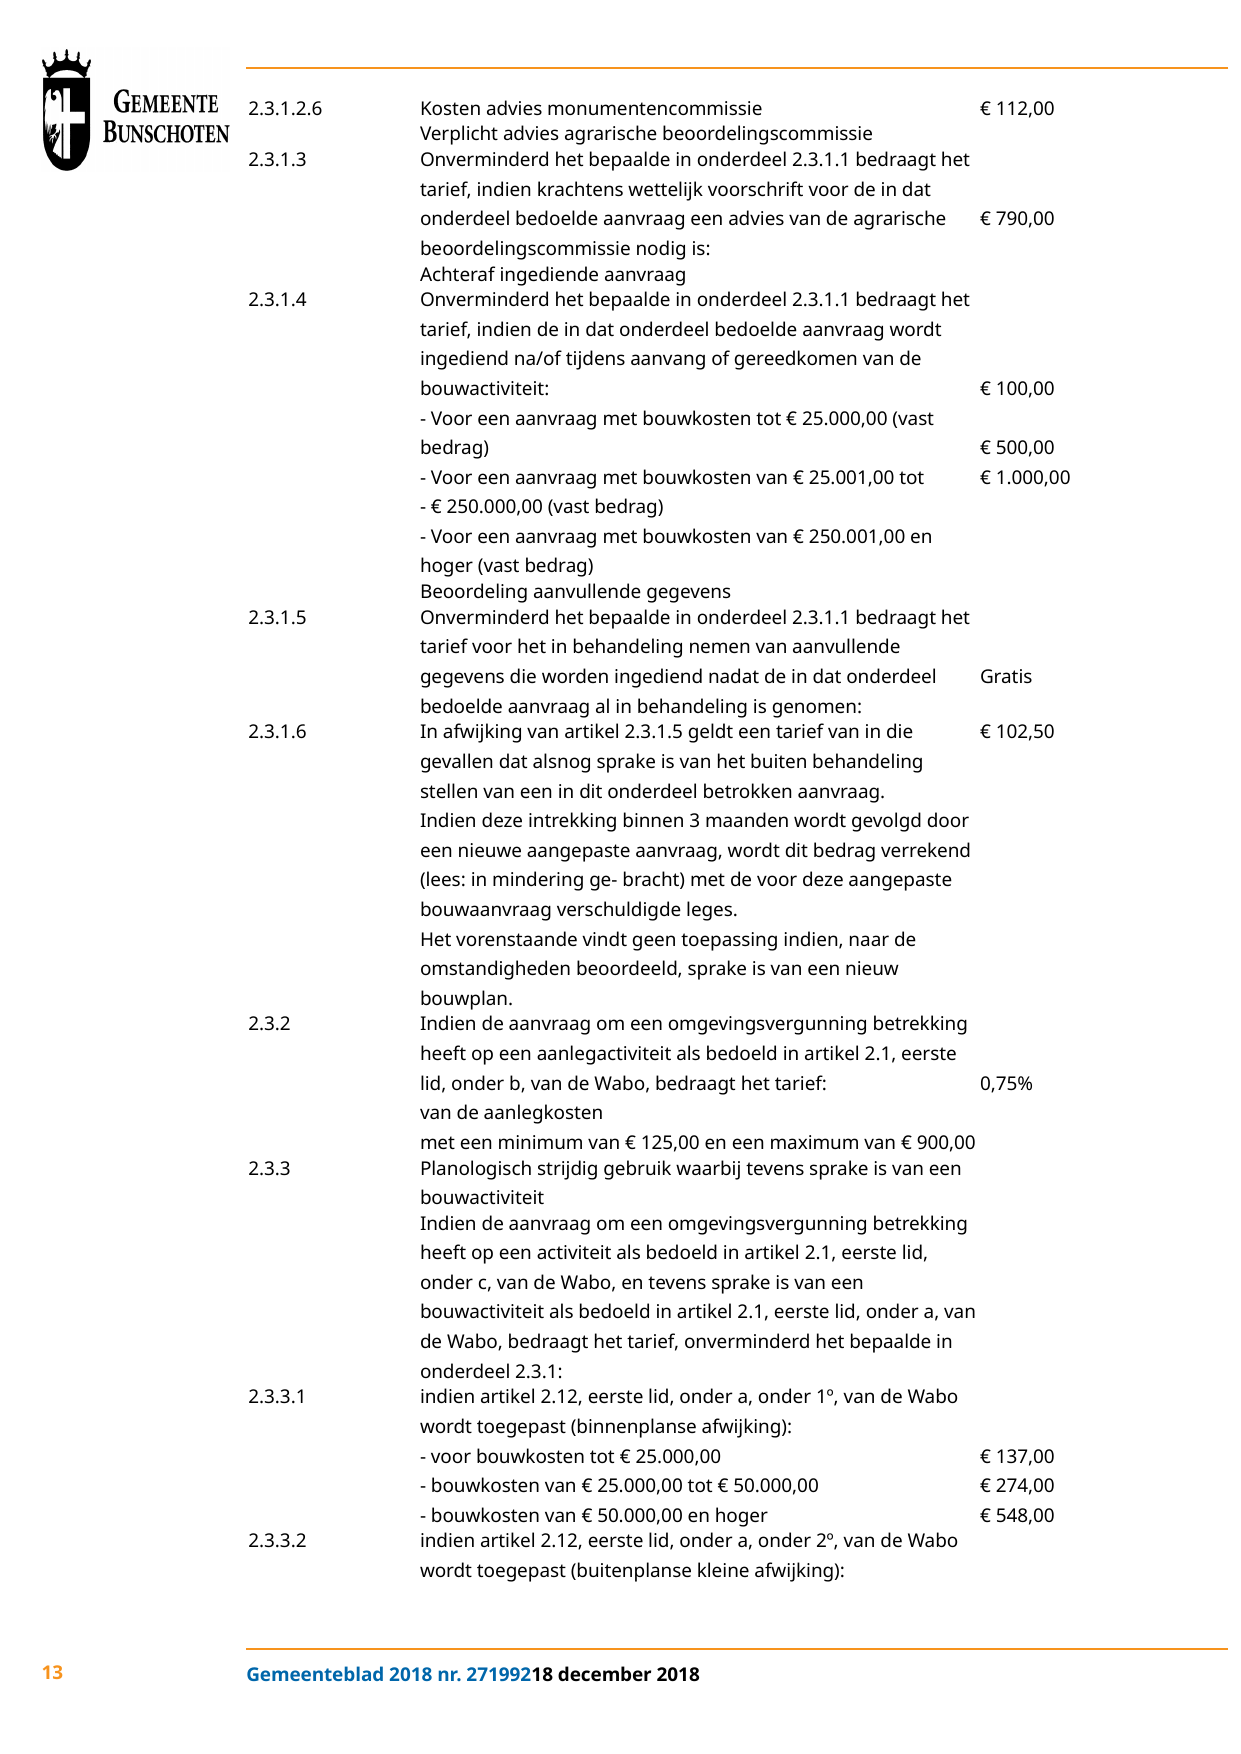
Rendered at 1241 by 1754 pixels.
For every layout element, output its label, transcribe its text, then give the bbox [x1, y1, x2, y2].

table_cell Kosten advies monumentencommissie [420, 95, 980, 121]
table_cell € 790,00 [980, 146, 1152, 261]
table_cell 2.3.1.5 [248, 604, 420, 719]
table_cell Beoordeling aanvullende gegevens [420, 579, 980, 604]
table_cell Gratis [980, 604, 1152, 719]
table_cell 2.3.3.2 [248, 1528, 420, 1583]
table_cell [980, 121, 1152, 146]
table_cell 0,75% [980, 1011, 1152, 1155]
table_cell [248, 579, 420, 604]
table_cell 2.3.1.3 [248, 146, 420, 261]
table_cell [248, 1210, 420, 1384]
table_cell Planologisch strijdig gebruik waarbij tevens sprake is van een bouwactiviteit [420, 1155, 980, 1210]
table_cell [248, 121, 420, 146]
table_cell [980, 579, 1152, 604]
table_cell indien artikel 2.12, eerste lid, onder a, onder 2º, van de Wabo wordt toegepast (buitenplanse kleine afwijking): [420, 1528, 980, 1583]
picture [41, 47, 231, 172]
table_cell 2.3.3.1 [248, 1384, 420, 1528]
table_cell 2.3.1.4 [248, 286, 420, 578]
table_cell [248, 261, 420, 286]
table_cell [980, 1155, 1152, 1210]
table_cell In afwijking van artikel 2.3.1.5 geldt een tarief van in die gevallen dat alsnog sprake is van het buiten behandeling stellen van een in dit onderdeel betrokken aanvraag. Indien deze intrekking binnen 3 maanden wordt gevolgd door een nieuwe aangepaste aanvraag, wordt dit bedrag verrekend (lees: in mindering ge- bracht) met de voor deze aangepaste bouwaanvraag verschuldigde leges. Het vorenstaande vindt geen toepassing indien, naar de omstandigheden beoordeeld, sprake is van een nieuw bouwplan. [420, 719, 980, 1011]
table_cell Indien de aanvraag om een omgevingsvergunning betrekking heeft op een aanlegactiviteit als bedoeld in artikel 2.1, eerste lid, onder b, van de Wabo, bedraagt het tarief: van de aanlegkosten met een minimum van € 125,00 en een maximum van € 900,00 [420, 1011, 980, 1155]
table_cell 2.3.1.6 [248, 719, 420, 1011]
table_cell € 100,00 € 500,00 € 1.000,00 [980, 286, 1152, 578]
table_cell [980, 1210, 1152, 1384]
table_cell Indien de aanvraag om een omgevingsvergunning betrekking heeft op een activiteit als bedoeld in artikel 2.1, eerste lid, onder c, van de Wabo, en tevens sprake is van een bouwactiviteit als bedoeld in artikel 2.1, eerste lid, onder a, van de Wabo, bedraagt het tarief, onverminderd het bepaalde in onderdeel 2.3.1: [420, 1210, 980, 1384]
table_cell Onverminderd het bepaalde in onderdeel 2.3.1.1 bedraagt het tarief, indien de in dat onderdeel bedoelde aanvraag wordt ingediend na/of tijdens aanvang of gereedkomen van de bouwactiviteit: - Voor een aanvraag met bouwkosten tot € 25.000,00 (vast bedrag) - Voor een aanvraag met bouwkosten van € 25.001,00 tot - € 250.000,00 (vast bedrag) - Voor een aanvraag met bouwkosten van € 250.001,00 en hoger (vast bedrag) [420, 286, 980, 578]
table_cell indien artikel 2.12, eerste lid, onder a, onder 1º, van de Wabo wordt toegepast (binnenplanse afwijking): - voor bouwkosten tot € 25.000,00 - bouwkosten van € 25.000,00 tot € 50.000,00 - bouwkosten van € 50.000,00 en hoger [420, 1384, 980, 1528]
table_cell [980, 261, 1152, 286]
table_cell Achteraf ingediende aanvraag [420, 261, 980, 286]
table_cell Verplicht advies agrarische beoordelingscommissie [420, 121, 980, 146]
table_cell [980, 1528, 1152, 1583]
table_cell Onverminderd het bepaalde in onderdeel 2.3.1.1 bedraagt het tarief, indien krachtens wettelijk voorschrift voor de in dat onderdeel bedoelde aanvraag een advies van de agrarische beoordelingscommissie nodig is: [420, 146, 980, 261]
table_cell € 112,00 [980, 95, 1152, 121]
table_cell € 102,50 [980, 719, 1152, 1011]
table_cell Onverminderd het bepaalde in onderdeel 2.3.1.1 bedraagt het tarief voor het in behandeling nemen van aanvullende gegevens die worden ingediend nadat de in dat onderdeel bedoelde aanvraag al in behandeling is genomen: [420, 604, 980, 719]
table_cell 2.3.2 [248, 1011, 420, 1155]
table_cell 2.3.3 [248, 1155, 420, 1210]
table_cell € 137,00 € 274,00 € 548,00 [980, 1384, 1152, 1528]
table_cell 2.3.1.2.6 [248, 95, 420, 121]
